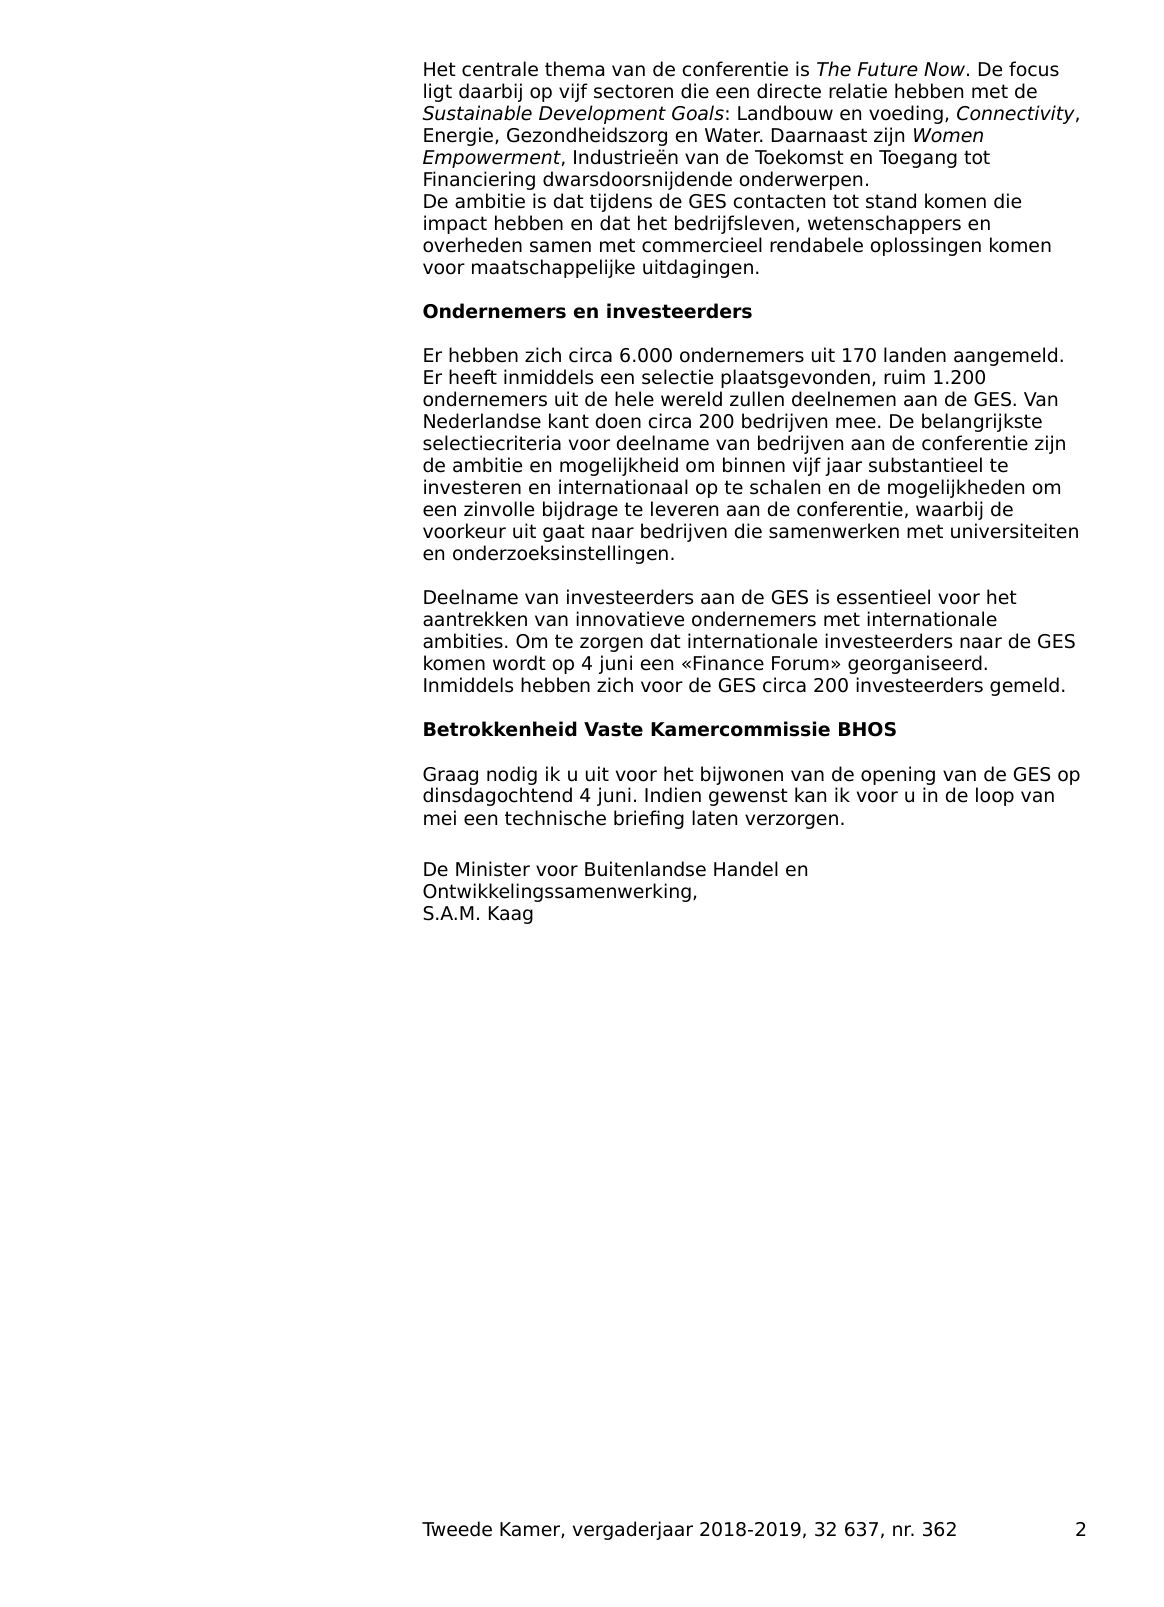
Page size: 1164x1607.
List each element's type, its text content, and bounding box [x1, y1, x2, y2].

text Deelname van investeerders aan de GES is essentieel voor het aantrekken van innovatieve ondernemers met internationale ambities. Om te zorgen dat internationale investeerders naar de GES komen wordt op 4 juni een «Finance Forum» georganiseerd. Inmiddels hebben zich voor de GES circa 200 investeerders gemeld. [422, 587, 1087, 697]
text Er hebben zich circa 6.000 ondernemers uit 170 landen aangemeld. Er heeft inmiddels een selectie plaatsgevonden, ruim 1.200 ondernemers uit de hele wereld zullen deelnemen aan de GES. Van Nederlandse kant doen circa 200 bedrijven mee. De belangrijkste selectiecriteria voor deelname van bedrijven aan de conferentie zijn de ambitie en mogelijkheid om binnen vijf jaar substantieel te investeren en internationaal op te schalen en de mogelijkheden om een zinvolle bijdrage te leveren aan de conferentie, waarbij de voorkeur uit gaat naar bedrijven die samenwerken met universiteiten en onderzoeksinstellingen. [422, 345, 1087, 565]
text Graag nodig ik u uit voor het bijwonen van de opening van de GES op dinsdagochtend 4 juni. Indien gewenst kan ik voor u in de loop van mei een technische briefing laten verzorgen. [422, 763, 1087, 829]
text Het centrale thema van de conferentie is The Future Now. De focus ligt daarbij op vijf sectoren die een directe relatie hebben met de Sustainable Development Goals: Landbouw en voeding, Connectivity, Energie, Gezondheidszorg en Water. Daarnaast zijn Women Empowerment, Industrieën van de Toekomst en Toegang tot Financiering dwarsdoorsnijdende onderwerpen. [422, 59, 1087, 191]
subtitle Betrokkenheid Vaste Kamercommissie BHOS [422, 719, 1087, 741]
subtitle Ondernemers en investeerders [422, 301, 1087, 323]
text De ambitie is dat tijdens de GES contacten tot stand komen die impact hebben en dat het bedrijfsleven, wetenschappers en overheden samen met commercieel rendabele oplossingen komen voor maatschappelijke uitdagingen. [422, 191, 1087, 279]
text De Minister voor Buitenlandse Handel en Ontwikkelingssamenwerking, S.A.M. Kaag [422, 859, 1087, 925]
